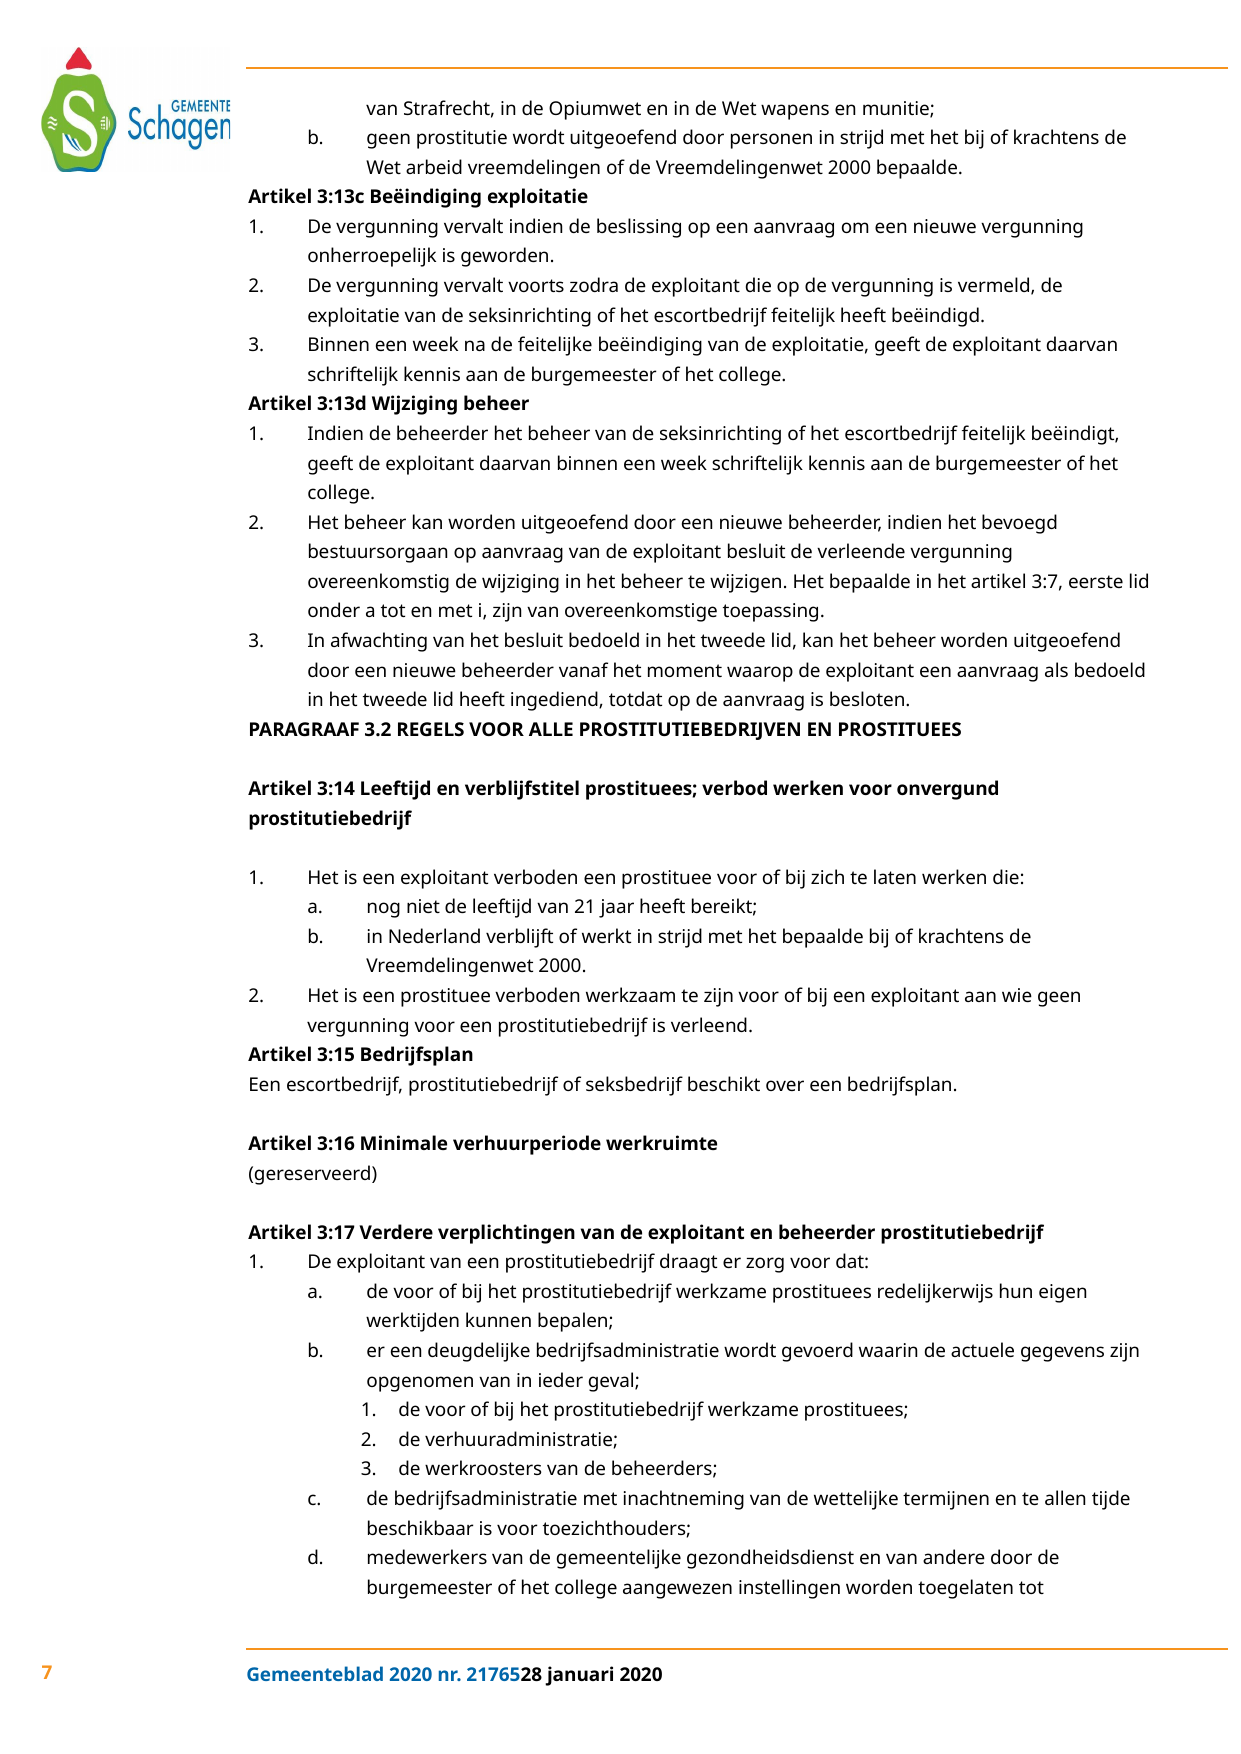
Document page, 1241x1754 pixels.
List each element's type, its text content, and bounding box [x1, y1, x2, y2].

list de bedrijfsadministratie met inachtneming van de wettelijke termijnen en te allen tijde beschikbaar is voor toezichthouders; [307, 1485, 1152, 1541]
list De vergunning vervalt indien de beslissing op een aanvraag om een nieuwe vergunning onherroepelijk is geworden. [248, 213, 1152, 268]
list medewerkers van de gemeentelijke gezondheidsdienst en van andere door de burgemeester of het college aangewezen instellingen worden toegelaten tot [307, 1544, 1152, 1600]
text Artikel 3:16 Minimale verhuurperiode werkruimte [248, 1130, 1152, 1156]
list Het is een exploitant verboden een prostituee voor of bij zich te laten werken die: [248, 864, 1152, 890]
text Artikel 3:13d Wijziging beheer [248, 391, 1152, 416]
picture [41, 47, 231, 172]
list Binnen een week na de feitelijke beëindiging van de exploitatie, geeft de exploitant daarvan schriftelijk kennis aan de burgemeester of het college. [248, 331, 1152, 387]
list geen prostitutie wordt uitgeoefend door personen in strijd met het bij of krachtens de Wet arbeid vreemdelingen of de Vreemdelingenwet 2000 bepaalde. [307, 124, 1152, 180]
list de voor of bij het prostitutiebedrijf werkzame prostituees; [361, 1396, 1152, 1422]
list De vergunning vervalt voorts zodra de exploitant die op de vergunning is vermeld, de exploitatie van de seksinrichting of het escortbedrijf feitelijk heeft beëindigd. [248, 272, 1152, 328]
text Een escortbedrijf, prostitutiebedrijf of seksbedrijf beschikt over een bedrijfsplan. [248, 1071, 1152, 1097]
list Indien de beheerder het beheer van de seksinrichting of het escortbedrijf feitelijk beëindigt, geeft de exploitant daarvan binnen een week schriftelijk kennis aan de burgemeester of het college. [248, 420, 1152, 505]
list Het beheer kan worden uitgeoefend door een nieuwe beheerder, indien het bevoegd bestuursorgaan op aanvraag van de exploitant besluit de verleende vergunning overeenkomstig de wijziging in het beheer te wijzigen. Het bepaalde in het artikel 3:7, eerste lid onder a tot en met i, zijn van overeenkomstige toepassing. [248, 509, 1152, 623]
list nog niet de leeftijd van 21 jaar heeft bereikt; [307, 893, 1152, 919]
list de verhuuradministratie; [361, 1426, 1152, 1452]
list van Strafrecht, in de Opiumwet en in de Wet wapens en munitie; [307, 95, 1152, 121]
list In afwachting van het besluit bedoeld in het tweede lid, kan het beheer worden uitgeoefend door een nieuwe beheerder vanaf het moment waarop de exploitant een aanvraag als bedoeld in het tweede lid heeft ingediend, totdat op de aanvraag is besloten. [248, 627, 1152, 712]
list de voor of bij het prostitutiebedrijf werkzame prostituees redelijkerwijs hun eigen werktijden kunnen bepalen; [307, 1278, 1152, 1333]
list in Nederland verblijft of werkt in strijd met het bepaalde bij of krachtens de Vreemdelingenwet 2000. [307, 923, 1152, 978]
text (gereserveerd) [248, 1160, 1152, 1186]
list er een deugdelijke bedrijfsadministratie wordt gevoerd waarin de actuele gegevens zijn opgenomen van in ieder geval; [307, 1337, 1152, 1393]
text Artikel 3:14 Leeftijd en verblijfstitel prostituees; verbod werken voor onvergund prostitutiebedrijf [248, 775, 1152, 831]
text PARAGRAAF 3.2 REGELS VOOR ALLE PROSTITUTIEBEDRIJVEN EN PROSTITUEES [248, 716, 1152, 742]
list Het is een prostituee verboden werkzaam te zijn voor of bij een exploitant aan wie geen vergunning voor een prostitutiebedrijf is verleend. [248, 982, 1152, 1038]
list De exploitant van een prostitutiebedrijf draagt er zorg voor dat: [248, 1248, 1152, 1274]
text Artikel 3:17 Verdere verplichtingen van de exploitant en beheerder prostitutiebedrijf [248, 1219, 1152, 1245]
list de werkroosters van de beheerders; [361, 1456, 1152, 1481]
text Artikel 3:15 Bedrijfsplan [248, 1041, 1152, 1067]
text Artikel 3:13c Beëindiging exploitatie [248, 183, 1152, 209]
